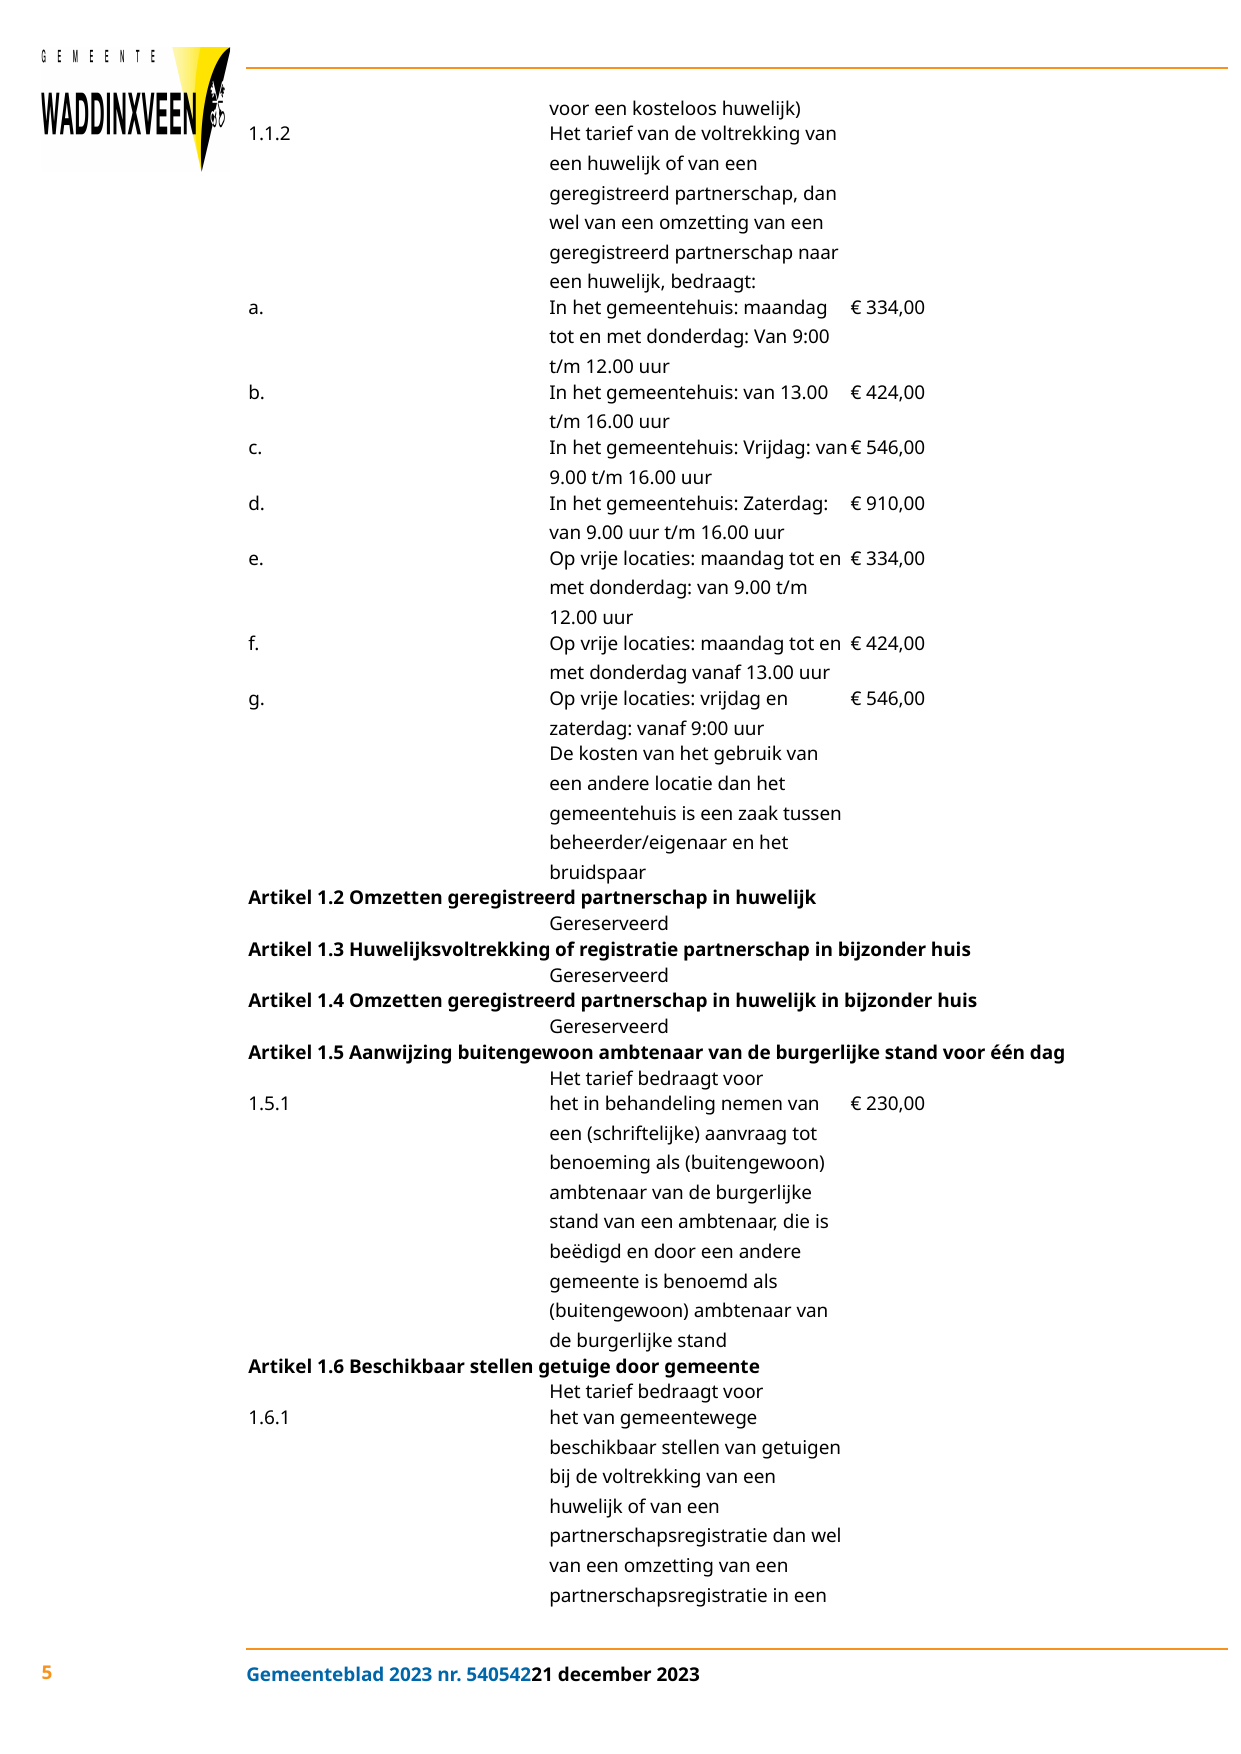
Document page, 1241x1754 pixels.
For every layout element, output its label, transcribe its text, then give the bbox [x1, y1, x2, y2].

picture [41, 47, 231, 172]
table_cell Artikel 1.4 Omzetten geregistreerd partnerschap in huwelijk in bijzonder huis [248, 988, 1152, 1013]
table_cell € 546,00 [850, 434, 1152, 490]
table_cell f. [248, 630, 549, 685]
table_cell Op vrije locaties: maandag tot en met donderdag vanaf 13.00 uur [549, 630, 850, 685]
table_cell € 230,00 [850, 1090, 1152, 1353]
table_cell In het gemeentehuis: van 13.00 t/m 16.00 uur [549, 379, 850, 434]
table_cell Gereserveerd [549, 1013, 850, 1039]
table_cell In het gemeentehuis: maandag tot en met donderdag: Van 9:00 t/m 12.00 uur [549, 294, 850, 379]
table_cell € 910,00 [850, 490, 1152, 545]
table_cell Op vrije locaties: vrijdag en zaterdag: vanaf 9:00 uur [549, 685, 850, 741]
table_cell € 334,00 [850, 294, 1152, 379]
table_cell [850, 962, 1152, 987]
table_cell Het tarief bedraagt voor [549, 1379, 850, 1404]
table_cell In het gemeentehuis: Zaterdag: van 9.00 uur t/m 16.00 uur [549, 490, 850, 545]
table_cell € 424,00 [850, 379, 1152, 434]
table_cell [850, 1013, 1152, 1039]
table_cell [850, 910, 1152, 936]
table_cell Het tarief van de voltrekking van een huwelijk of van een geregistreerd partnerschap, dan wel van een omzetting van een geregistreerd partnerschap naar een huwelijk, bedraagt: [549, 121, 850, 294]
table_cell 1.6.1 [248, 1404, 549, 1607]
table_cell 1.1.2 [248, 121, 549, 294]
table_cell [248, 741, 549, 884]
table_cell [850, 1379, 1152, 1404]
table_cell d. [248, 490, 549, 545]
table_cell a. [248, 294, 549, 379]
table_cell [850, 95, 1152, 121]
table_cell Artikel 1.5 Aanwijzing buitengewoon ambtenaar van de burgerlijke stand voor één dag [248, 1039, 1152, 1065]
table_cell [248, 1013, 549, 1039]
table_cell g. [248, 685, 549, 741]
table_cell 1.5.1 [248, 1090, 549, 1353]
table_cell b. [248, 379, 549, 434]
table_cell [248, 95, 549, 121]
table_cell [248, 1379, 549, 1404]
table_cell [850, 121, 1152, 294]
table_cell Het tarief bedraagt voor [549, 1065, 850, 1090]
table_cell In het gemeentehuis: Vrijdag: van 9.00 t/m 16.00 uur [549, 434, 850, 490]
table_cell € 424,00 [850, 630, 1152, 685]
table_cell Gereserveerd [549, 910, 850, 936]
table_cell voor een kosteloos huwelijk) [549, 95, 850, 121]
table_cell e. [248, 545, 549, 630]
table_cell [850, 1404, 1152, 1607]
table_cell Gereserveerd [549, 962, 850, 987]
table_cell [850, 741, 1152, 884]
table_cell € 546,00 [850, 685, 1152, 741]
table_cell c. [248, 434, 549, 490]
table_cell Artikel 1.6 Beschikbaar stellen getuige door gemeente [248, 1353, 1152, 1378]
table_cell [850, 1065, 1152, 1090]
table_cell [248, 910, 549, 936]
table_cell Artikel 1.3 Huwelijksvoltrekking of registratie partnerschap in bijzonder huis [248, 936, 1152, 962]
table_cell De kosten van het gebruik van een andere locatie dan het gemeentehuis is een zaak tussen beheerder/eigenaar en het bruidspaar [549, 741, 850, 884]
table_cell het in behandeling nemen van een (schriftelijke) aanvraag tot benoeming als (buitengewoon) ambtenaar van de burgerlijke stand van een ambtenaar, die is beëdigd en door een andere gemeente is benoemd als (buitengewoon) ambtenaar van de burgerlijke stand [549, 1090, 850, 1353]
table_cell het van gemeentewege beschikbaar stellen van getuigen bij de voltrekking van een huwelijk of van een partnerschapsregistratie dan wel van een omzetting van een partnerschapsregistratie in een [549, 1404, 850, 1607]
table_cell Op vrije locaties: maandag tot en met donderdag: van 9.00 t/m 12.00 uur [549, 545, 850, 630]
table_cell [248, 1065, 549, 1090]
table_cell [248, 962, 549, 987]
table_cell Artikel 1.2 Omzetten geregistreerd partnerschap in huwelijk [248, 885, 1152, 910]
table_cell € 334,00 [850, 545, 1152, 630]
